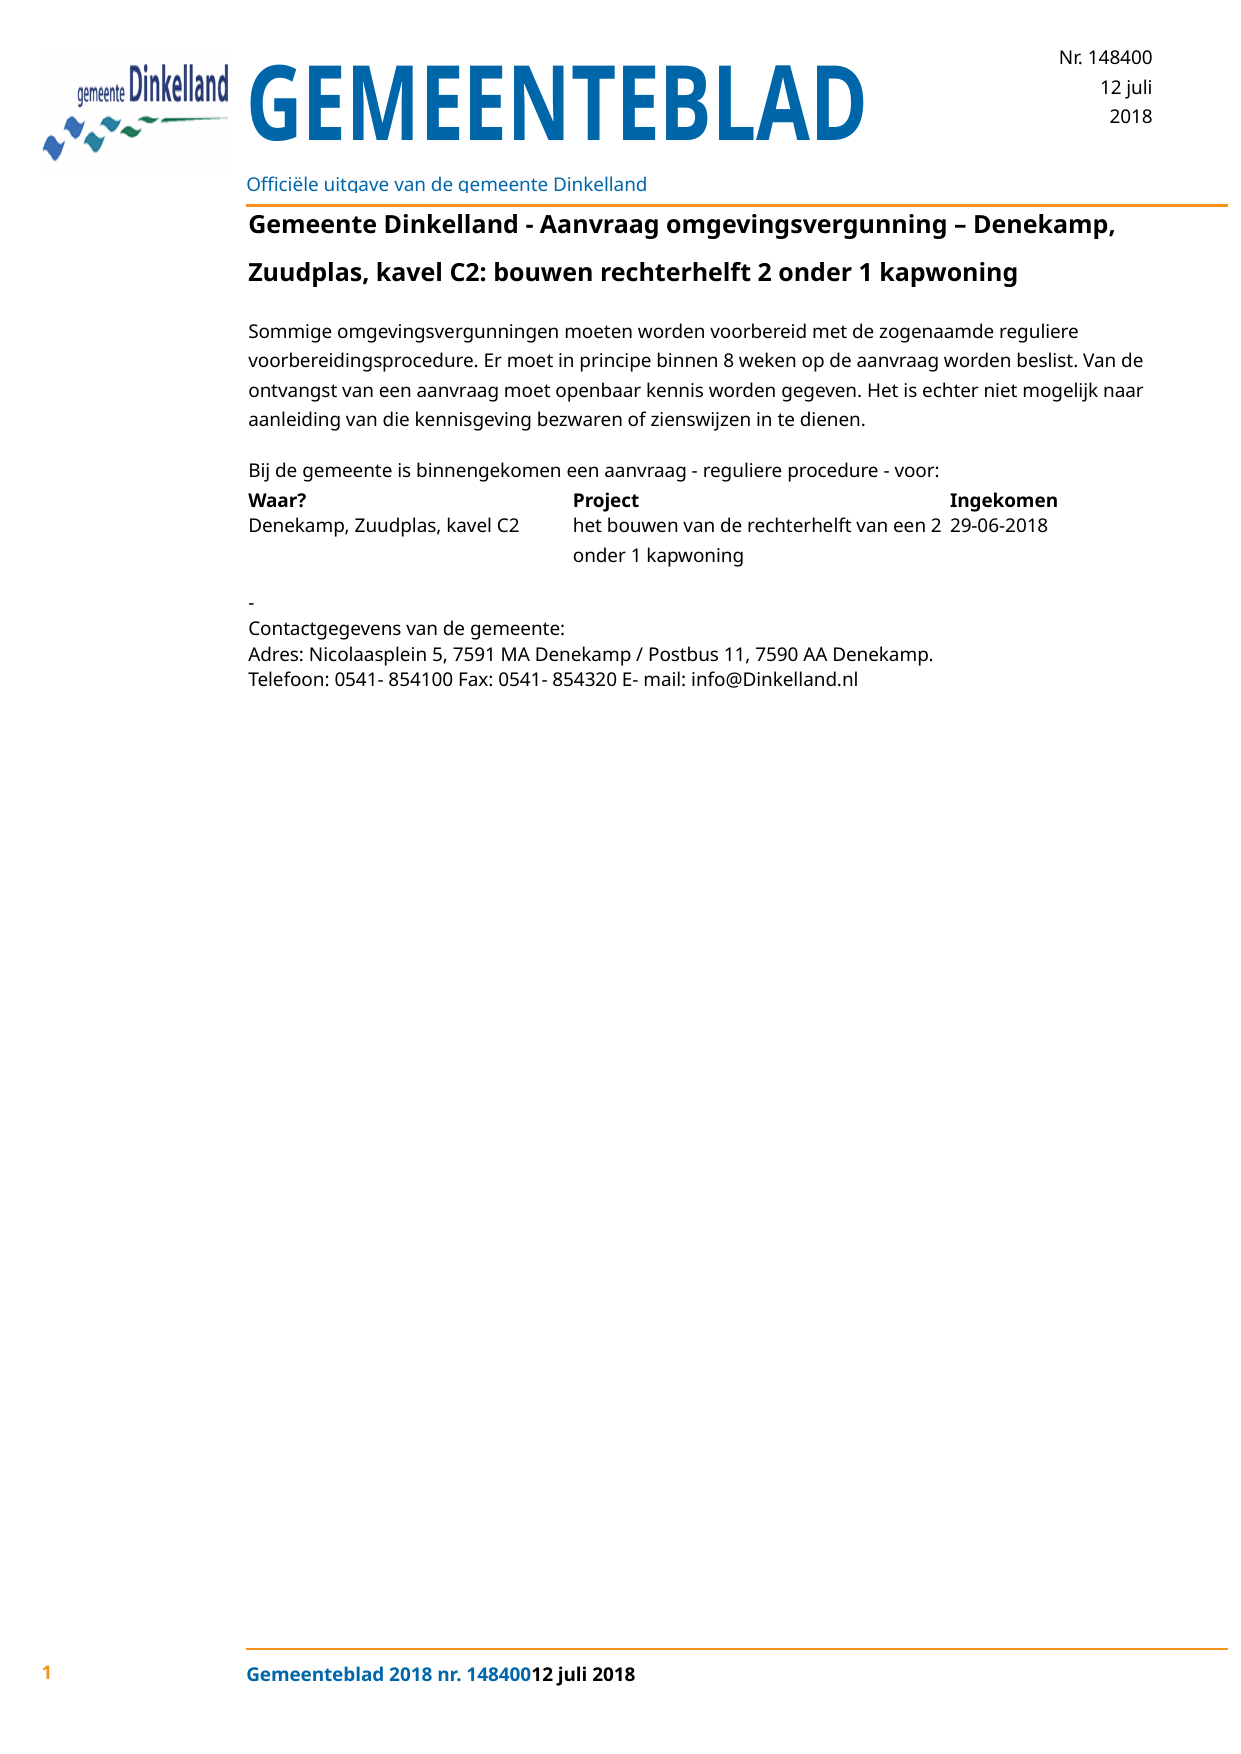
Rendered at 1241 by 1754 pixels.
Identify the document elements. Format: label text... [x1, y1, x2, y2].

table_cell Denekamp, Zuudplas, kavel C2 [248, 513, 573, 568]
table_header Project [573, 487, 950, 512]
text - [248, 589, 1152, 615]
table_cell het bouwen van de rechterhelft van een 2 onder 1 kapwoning [573, 513, 950, 568]
table_cell 29-06-2018 [950, 513, 1152, 568]
table_header Waar? [248, 487, 573, 512]
text Contactgegevens van de gemeente: [248, 615, 1152, 641]
text Bij de gemeente is binnengekomen een aanvraag - reguliere procedure - voor: [248, 457, 1152, 483]
text Telefoon: 0541- 854100 Fax: 0541- 854320 E- mail: info@Dinkelland.nl [248, 666, 1152, 692]
picture [41, 47, 231, 172]
text Gemeente Dinkelland - Aanvraag omgevingsvergunning – Denekamp, Zuudplas, kavel C2: bouwen rechterhelft 2 onder 1 kapwoning [248, 207, 1152, 288]
text Sommige omgevingsvergunningen moeten worden voorbereid met de zogenaamde reguliere voorbereidingsprocedure. Er moet in principe binnen 8 weken op de aanvraag worden beslist. Van de ontvangst van een aanvraag moet openbaar kennis worden gegeven. Het is echter niet mogelijk naar aanleiding van die kennisgeving bezwaren of zienswijzen in te dienen. [248, 318, 1152, 432]
text Adres: Nicolaasplein 5, 7591 MA Denekamp / Postbus 11, 7590 AA Denekamp. [248, 641, 1152, 666]
table_header Ingekomen [950, 487, 1152, 512]
